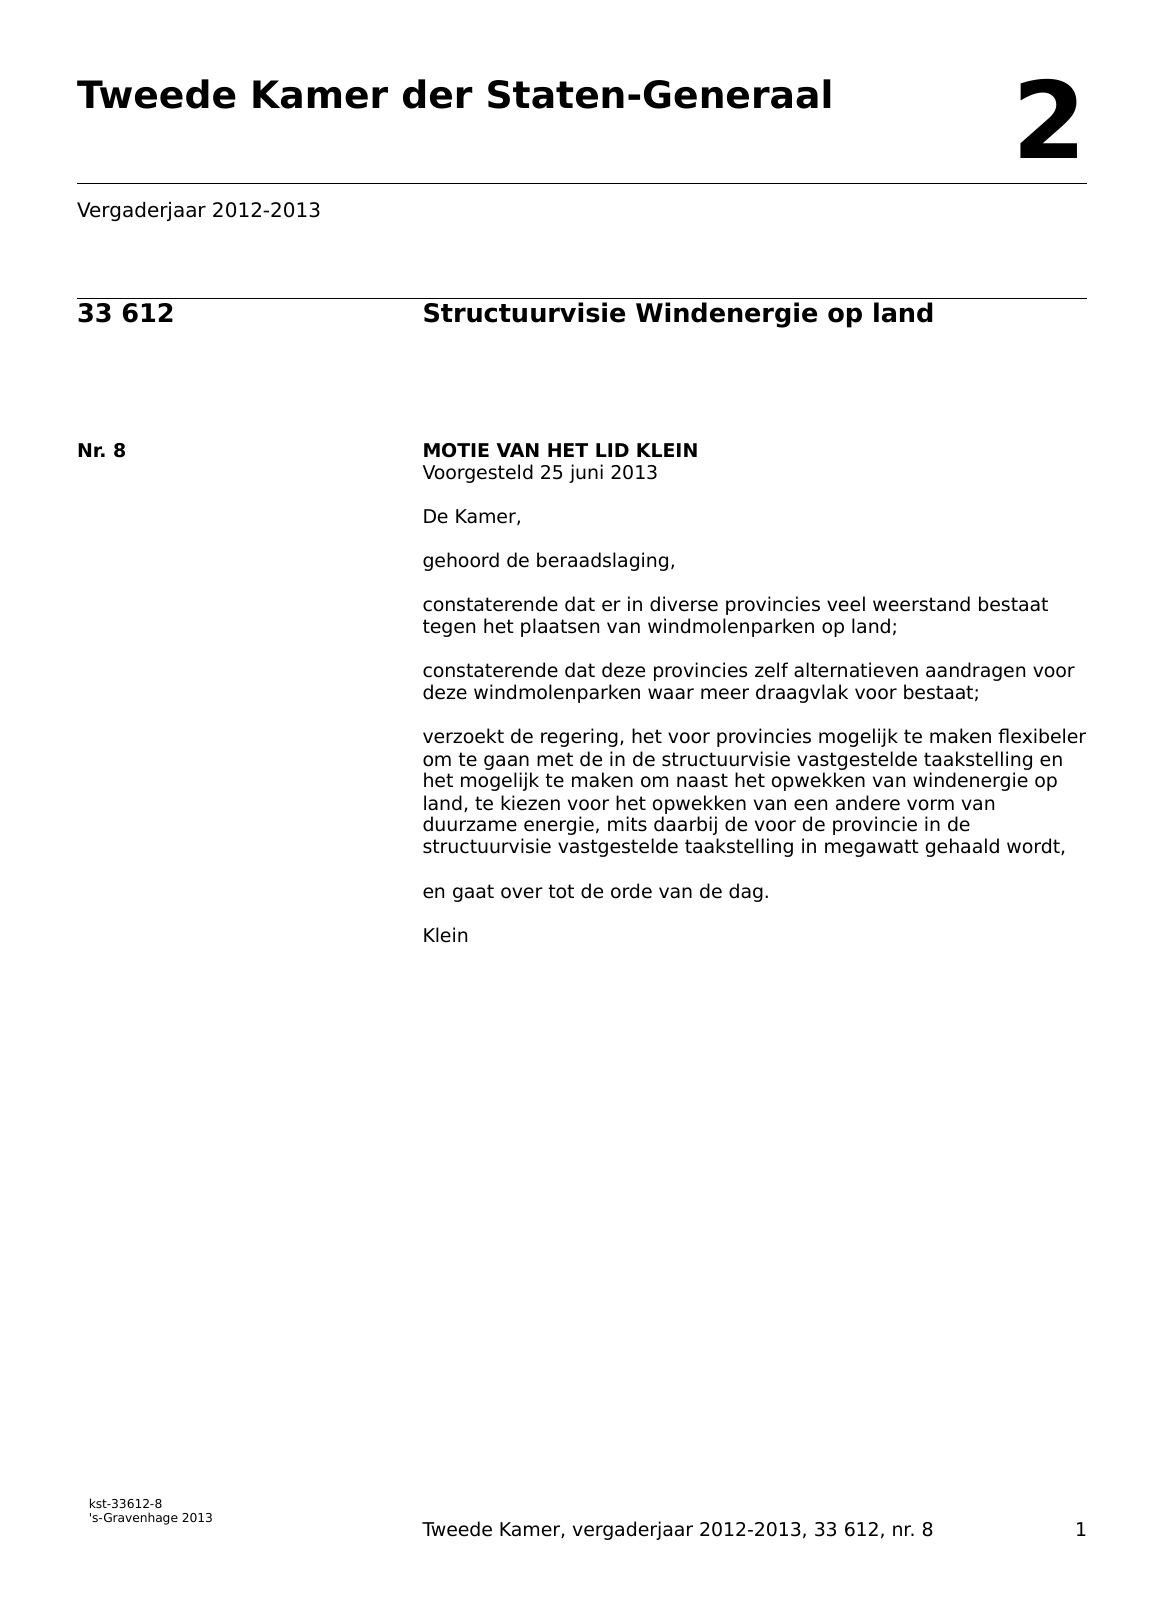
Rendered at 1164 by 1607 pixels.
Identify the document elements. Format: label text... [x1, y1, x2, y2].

subtitle 33 612 Structuurvisie Windenergie op land [77, 299, 1087, 329]
table_header Tweede Kamer der Staten-Generaal [77, 59, 886, 183]
subtitle Nr. 8 MOTIE VAN HET LID KLEIN [77, 440, 1087, 462]
text en gaat over tot de orde van de dag. [422, 881, 1087, 902]
text gehoord de beraadslaging, [422, 550, 1087, 572]
text De Kamer, [422, 506, 1087, 528]
table_header 2 [886, 59, 1087, 183]
text constaterende dat deze provincies zelf alternatieven aandragen voor deze windmolenparken waar meer draagvlak voor bestaat; [422, 660, 1087, 704]
text constaterende dat er in diverse provincies veel weerstand bestaat tegen het plaatsen van windmolenparken op land; [422, 594, 1087, 638]
text Klein [422, 925, 1087, 947]
text Voorgesteld 25 juni 2013 [422, 462, 1087, 484]
table_cell Vergaderjaar 2012-2013 [77, 184, 1087, 298]
text 's-Gravenhage 2013 [88, 1511, 323, 1525]
text verzoekt de regering, het voor provincies mogelijk te maken flexibeler om te gaan met de in de structuurvisie vastgestelde taakstelling en het mogelijk te maken om naast het opwekken van windenergie op land, te kiezen voor het opwekken van een andere vorm van duurzame energie, mits daarbij de voor de provincie in de structuurvisie vastgestelde taakstelling in megawatt gehaald wordt, [422, 726, 1087, 858]
text kst-33612-8 [88, 1497, 323, 1511]
